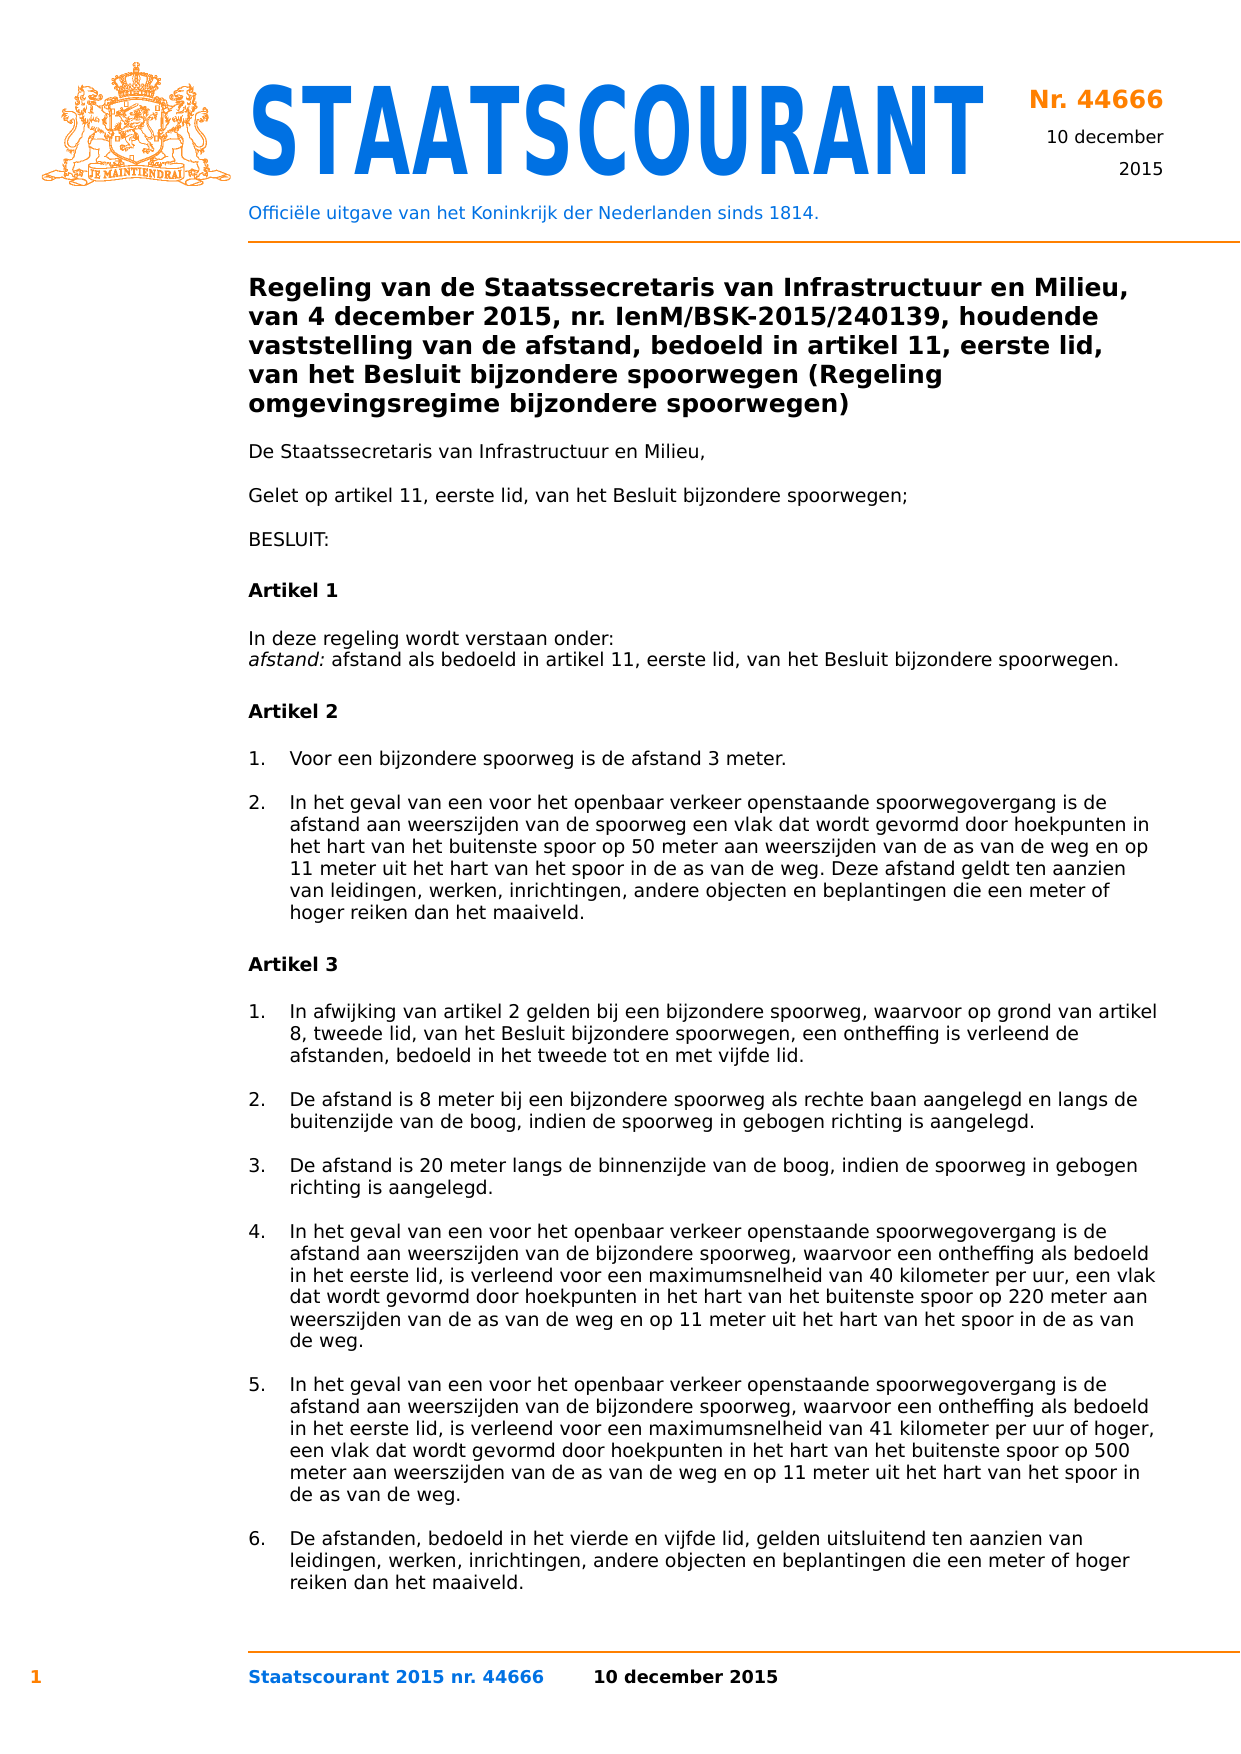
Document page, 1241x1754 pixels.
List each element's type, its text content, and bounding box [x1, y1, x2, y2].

table_header STAATSCOURANT [248, 62, 998, 203]
text 2. De afstand is 8 meter bij een bijzondere spoorweg als rechte baan aangelegd en langs de buitenzijde van de boog, indien de spoorweg in gebogen richting is aangelegd. [248, 1089, 1163, 1133]
table_header Nr. 44666 [998, 62, 1240, 121]
text De Staatssecretaris van Infrastructuur en Milieu, [248, 441, 1163, 463]
table_header [25, 62, 248, 241]
text 5. In het geval van een voor het openbaar verkeer openstaande spoorwegovergang is de afstand aan weerszijden van de bijzondere spoorweg, waarvoor een ontheffing als bedoeld in het eerste lid, is verleend voor een maximumsnelheid van 41 kilometer per uur of hoger, een vlak dat wordt gevormd door hoekpunten in het hart van het buitenste spoor op 500 meter aan weerszijden van de as van de weg en op 11 meter uit het hart van het spoor in de as van de weg. [248, 1374, 1163, 1506]
text 3. De afstand is 20 meter langs de binnenzijde van de boog, indien de spoorweg in gebogen richting is aangelegd. [248, 1155, 1163, 1199]
text 6. De afstanden, bedoeld in het vierde en vijfde lid, gelden uitsluitend ten aanzien van leidingen, werken, inrichtingen, andere objecten en beplantingen die een meter of hoger reiken dan het maaiveld. [248, 1528, 1163, 1594]
text 2. In het geval van een voor het openbaar verkeer openstaande spoorwegovergang is de afstand aan weerszijden van de spoorweg een vlak dat wordt gevormd door hoekpunten in het hart van het buitenste spoor op 50 meter aan weerszijden van de as van de weg en op 11 meter uit het hart van het spoor in de as van de weg. Deze afstand geldt ten aanzien van leidingen, werken, inrichtingen, andere objecten en beplantingen die een meter of hoger reiken dan het maaiveld. [248, 792, 1163, 924]
subtitle Regeling van de Staatssecretaris van Infrastructuur en Milieu, van 4 december 2015, nr. IenM/BSK-2015/240139, houdende vaststelling van de afstand, bedoeld in artikel 11, eerste lid, van het Besluit bijzondere spoorwegen (Regeling omgevingsregime bijzondere spoorwegen) [248, 273, 1163, 419]
subtitle Artikel 3 [248, 954, 1163, 976]
subtitle Artikel 1 [248, 580, 1163, 602]
subtitle Artikel 2 [248, 701, 1163, 723]
text BESLUIT: [248, 528, 1163, 550]
text 4. In het geval van een voor het openbaar verkeer openstaande spoorwegovergang is de afstand aan weerszijden van de bijzondere spoorweg, waarvoor een ontheffing als bedoeld in het eerste lid, is verleend voor een maximumsnelheid van 40 kilometer per uur, een vlak dat wordt gevormd door hoekpunten in het hart van het buitenste spoor op 220 meter aan weerszijden van de as van de weg en op 11 meter uit het hart van het spoor in de as van de weg. [248, 1221, 1163, 1352]
text 1. Voor een bijzondere spoorweg is de afstand 3 meter. [248, 748, 1163, 770]
table_cell 10 december [998, 121, 1240, 153]
text In deze regeling wordt verstaan onder: [248, 627, 1163, 649]
text afstand: afstand als bedoeld in artikel 11, eerste lid, van het Besluit bijzondere spoorwegen. [248, 649, 1163, 671]
text 1. In afwijking van artikel 2 gelden bij een bijzondere spoorweg, waarvoor op grond van artikel 8, tweede lid, van het Besluit bijzondere spoorwegen, een ontheffing is verleend de afstanden, bedoeld in het tweede tot en met vijfde lid. [248, 1001, 1163, 1067]
table_cell 2015 [998, 153, 1240, 203]
text Gelet op artikel 11, eerste lid, van het Besluit bijzondere spoorwegen; [248, 484, 1163, 507]
table_cell Officiële uitgave van het Koninkrijk der Nederlanden sinds 1814. [248, 203, 1240, 241]
picture [41, 62, 231, 186]
